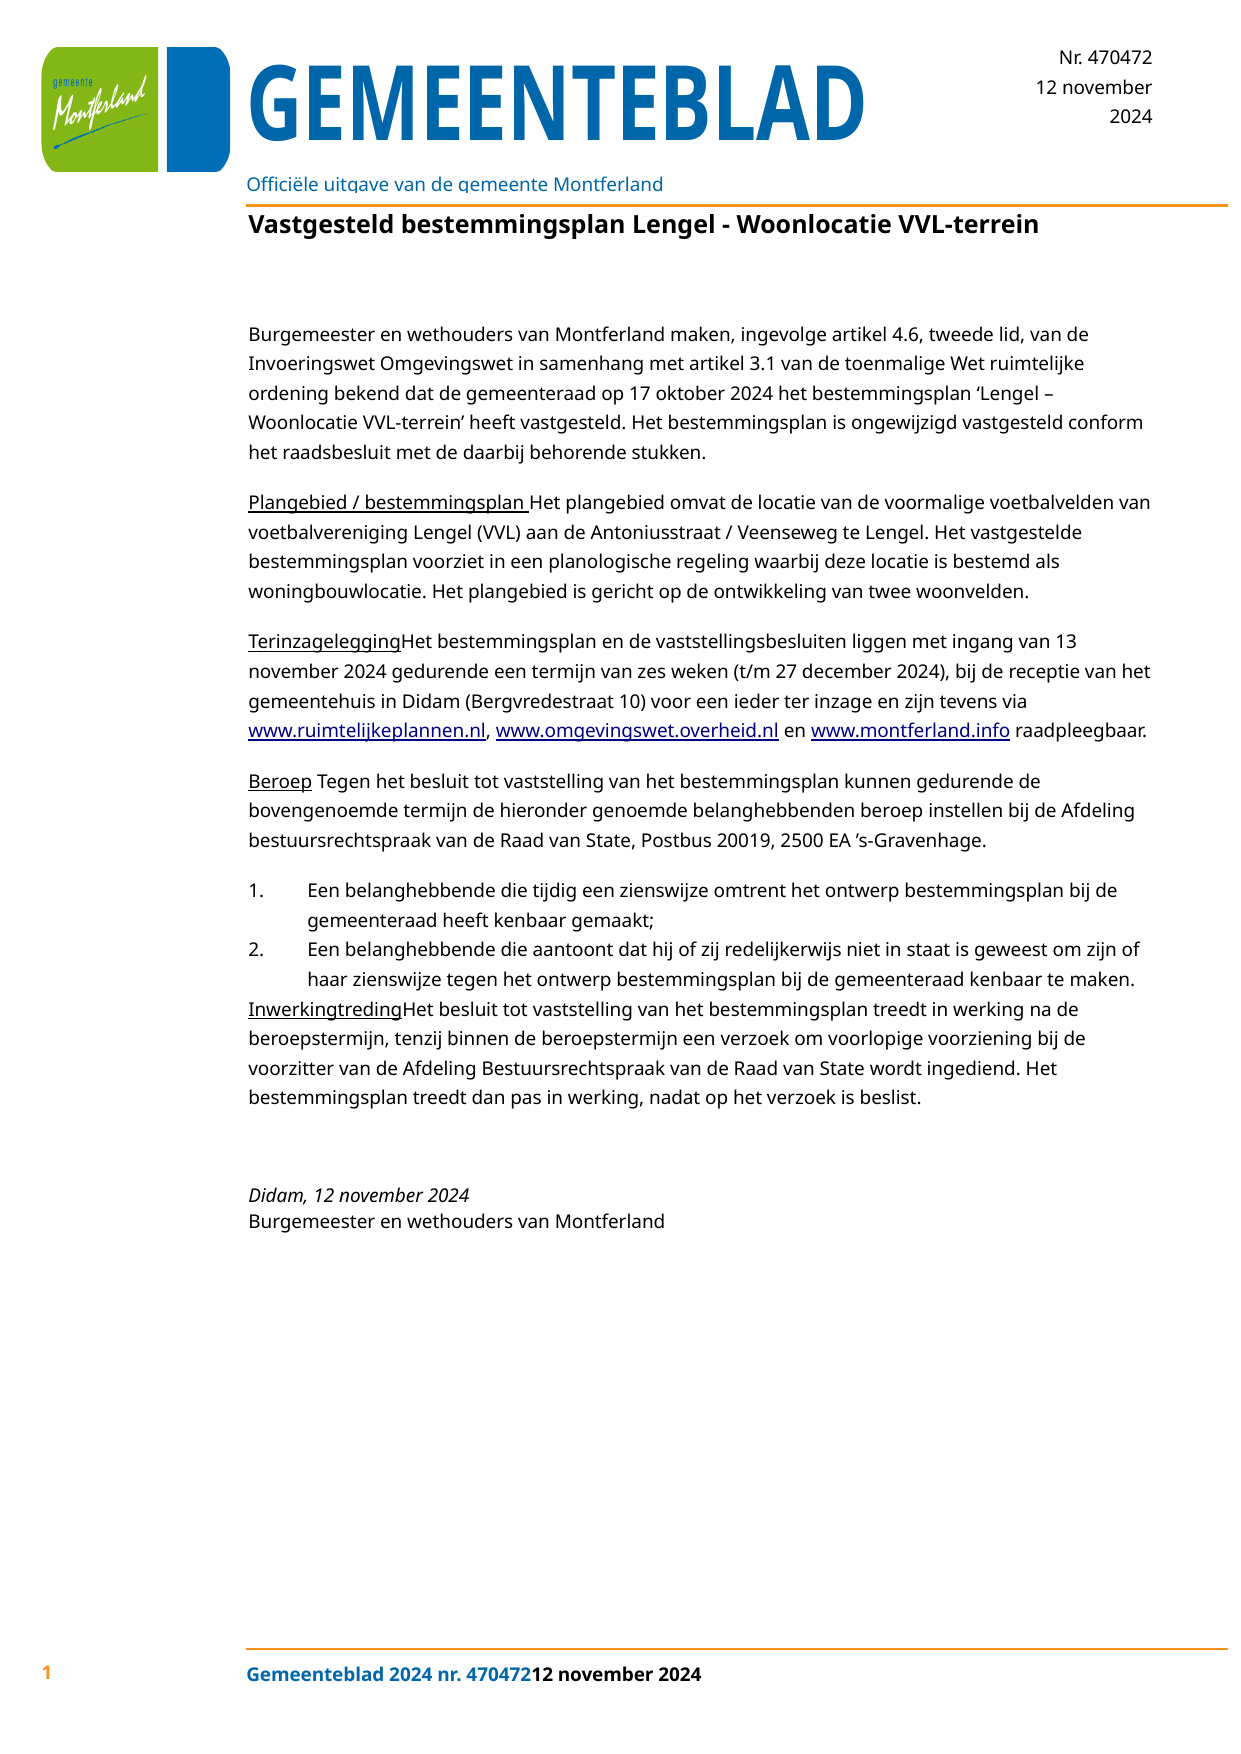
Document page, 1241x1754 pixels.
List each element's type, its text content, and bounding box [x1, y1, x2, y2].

text InwerkingtredingHet besluit tot vaststelling van het bestemmingsplan treedt in werking na de beroepstermijn, tenzij binnen de beroepstermijn een verzoek om voorlopige voorziening bij de voorzitter van de Afdeling Bestuursrechtspraak van de Raad van State wordt ingediend. Het bestemmingsplan treedt dan pas in werking, nadat op het verzoek is beslist. [248, 996, 1152, 1110]
text Plangebied / bestemmingsplan Het plangebied omvat de locatie van de voormalige voetbalvelden van voetbalvereniging Lengel (VVL) aan de Antoniusstraat / Veenseweg te Lengel. Het vastgestelde bestemmingsplan voorziet in een planologische regeling waarbij deze locatie is bestemd als woningbouwlocatie. Het plangebied is gericht op de ontwikkeling van twee woonvelden. [248, 489, 1152, 604]
text Vastgesteld bestemmingsplan Lengel - Woonlocatie VVL-terrein [248, 207, 1152, 241]
text Didam, 12 november 2024 [248, 1183, 1152, 1208]
text Burgemeester en wethouders van Montferland maken, ingevolge artikel 4.6, tweede lid, van de Invoeringswet Omgevingswet in samenhang met artikel 3.1 van de toenmalige Wet ruimtelijke ordening bekend dat de gemeenteraad op 17 oktober 2024 het bestemmingsplan ‘Lengel – Woonlocatie VVL-terrein’ heeft vastgesteld. Het bestemmingsplan is ongewijzigd vastgesteld conform het raadsbesluit met de daarbij behorende stukken. [248, 321, 1152, 465]
text Burgemeester en wethouders van Montferland [248, 1208, 1152, 1234]
list Een belanghebbende die aantoont dat hij of zij redelijkerwijs niet in staat is geweest om zijn of haar zienswijze tegen het ontwerp bestemmingsplan bij de gemeenteraad kenbaar te maken. [248, 937, 1152, 992]
list Een belanghebbende die tijdig een zienswijze omtrent het ontwerp bestemmingsplan bij de gemeenteraad heeft kenbaar gemaakt; [248, 877, 1152, 933]
picture [41, 47, 231, 172]
text TerinzageleggingHet bestemmingsplan en de vaststellingsbesluiten liggen met ingang van 13 november 2024 gedurende een termijn van zes weken (t/m 27 december 2024), bij de receptie van het gemeentehuis in Didam (Bergvredestraat 10) voor een ieder ter inzage en zijn tevens via www.ruimtelijkeplannen.nl, www.omgevingswet.overheid.nl en www.montferland.info raadpleegbaar. [248, 629, 1152, 743]
text Beroep Tegen het besluit tot vaststelling van het bestemmingsplan kunnen gedurende de bovengenoemde termijn de hieronder genoemde belanghebbenden beroep instellen bij de Afdeling bestuursrechtspraak van de Raad van State, Postbus 20019, 2500 EA ’s-Gravenhage. [248, 768, 1152, 853]
